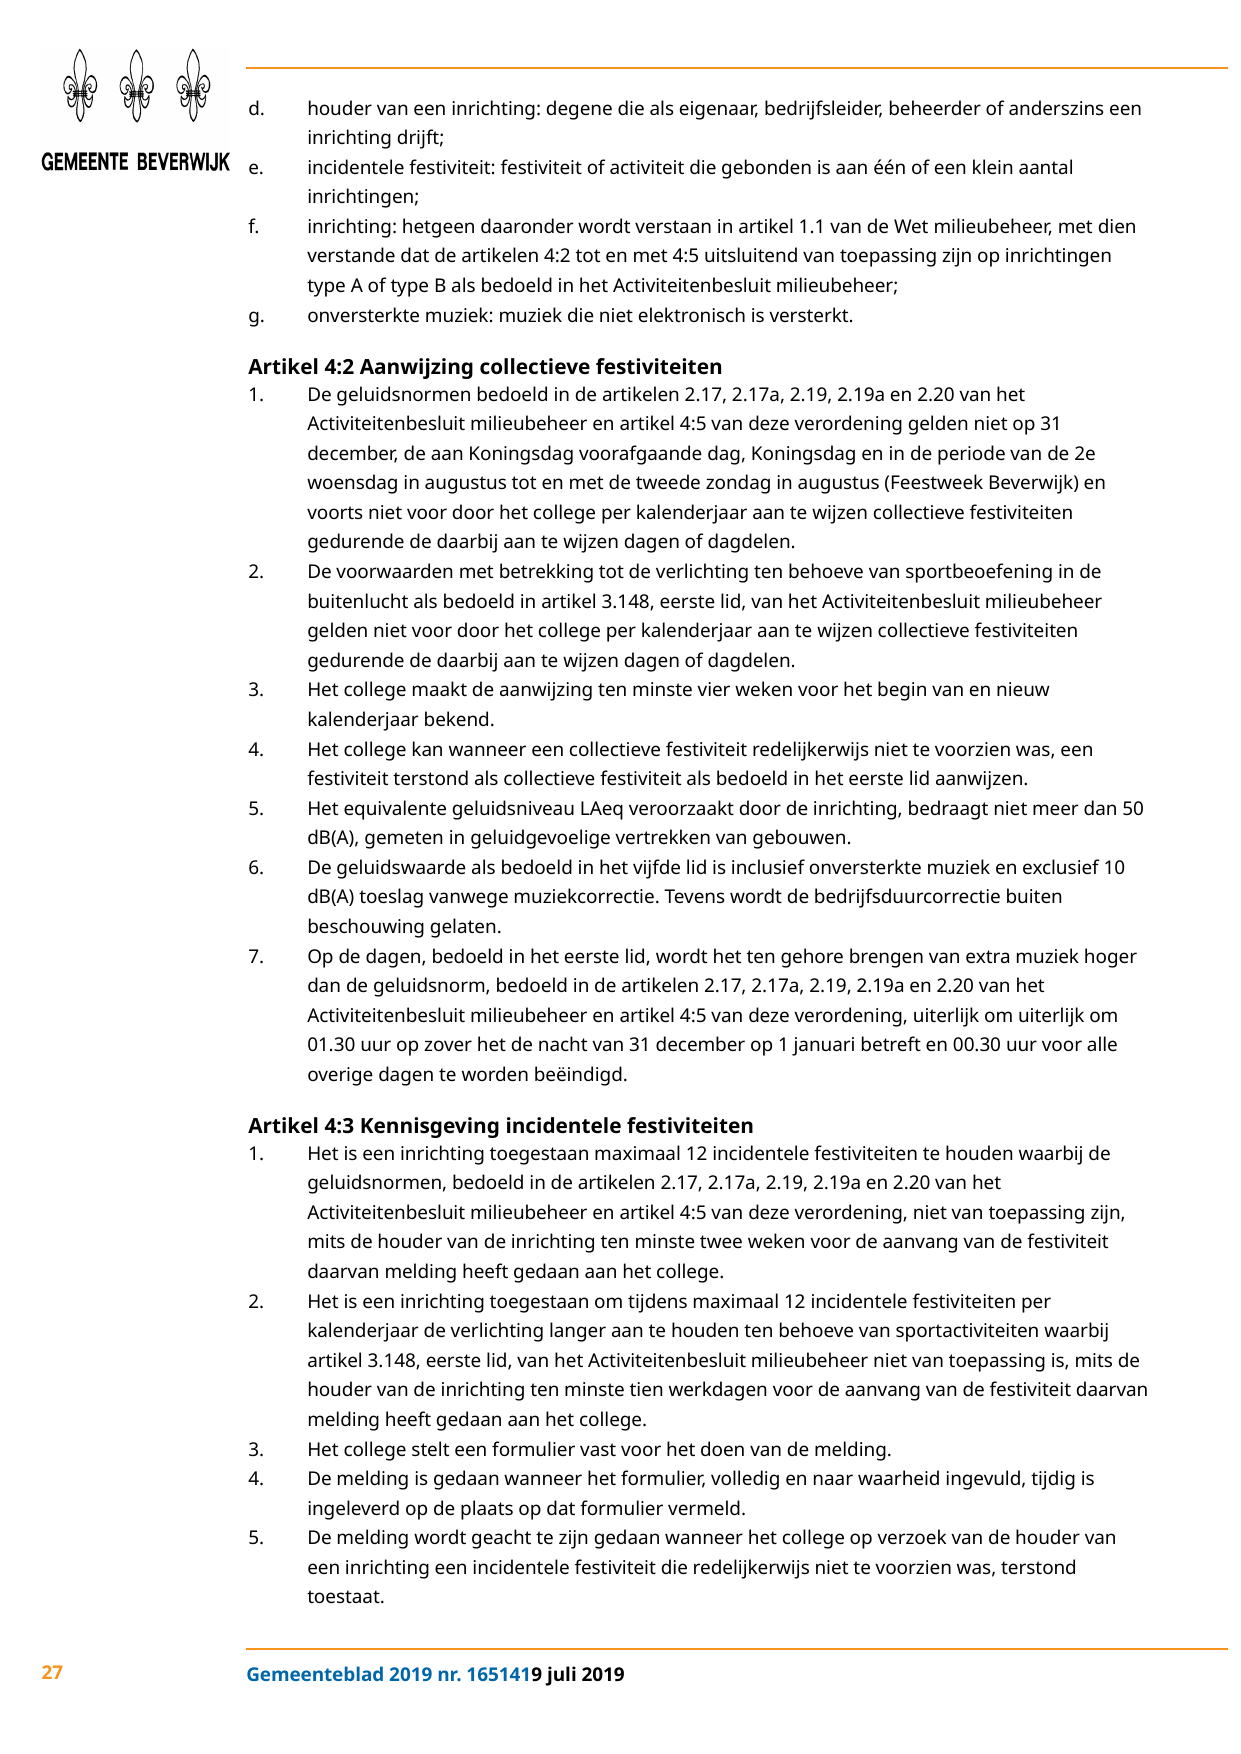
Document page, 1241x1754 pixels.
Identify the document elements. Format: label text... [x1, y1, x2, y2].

list onversterkte muziek: muziek die niet elektronisch is versterkt. [248, 302, 1152, 328]
list De voorwaarden met betrekking tot de verlichting ten behoeve van sportbeoefening in de buitenlucht als bedoeld in artikel 3.148, eerste lid, van het Activiteitenbesluit milieubeheer gelden niet voor door het college per kalenderjaar aan te wijzen collectieve festiviteiten gedurende de daarbij aan te wijzen dagen of dagdelen. [248, 558, 1152, 673]
list De melding wordt geacht te zijn gedaan wanneer het college op verzoek van de houder van een inrichting een incidentele festiviteit die redelijkerwijs niet te voorzien was, terstond toestaat. [248, 1524, 1152, 1609]
list Het college stelt een formulier vast voor het doen van de melding. [248, 1436, 1152, 1462]
list Het college kan wanneer een collectieve festiviteit redelijkerwijs niet te voorzien was, een festiviteit terstond als collectieve festiviteit als bedoeld in het eerste lid aanwijzen. [248, 736, 1152, 791]
list Het is een inrichting toegestaan maximaal 12 incidentele festiviteiten te houden waarbij de geluidsnormen, bedoeld in de artikelen 2.17, 2.17a, 2.19, 2.19a en 2.20 van het Activiteitenbesluit milieubeheer en artikel 4:5 van deze verordening, niet van toepassing zijn, mits de houder van de inrichting ten minste twee weken voor de aanvang van de festiviteit daarvan melding heeft gedaan aan het college. [248, 1140, 1152, 1284]
list Het college maakt de aanwijzing ten minste vier weken voor het begin van en nieuw kalenderjaar bekend. [248, 677, 1152, 732]
list incidentele festiviteit: festiviteit of activiteit die gebonden is aan één of een klein aantal inrichtingen; [248, 154, 1152, 209]
list De geluidsnormen bedoeld in de artikelen 2.17, 2.17a, 2.19, 2.19a en 2.20 van het Activiteitenbesluit milieubeheer en artikel 4:5 van deze verordening gelden niet op 31 december, de aan Koningsdag voorafgaande dag, Koningsdag en in de periode van de 2e woensdag in augustus tot en met de tweede zondag in augustus (Feestweek Beverwijk) en voorts niet voor door het college per kalenderjaar aan te wijzen collectieve festiviteiten gedurende de daarbij aan te wijzen dagen of dagdelen. [248, 381, 1152, 554]
list De geluidswaarde als bedoeld in het vijfde lid is inclusief onversterkte muziek en exclusief 10 dB(A) toeslag vanwege muziekcorrectie. Tevens wordt de bedrijfsduurcorrectie buiten beschouwing gelaten. [248, 854, 1152, 939]
list inrichting: hetgeen daaronder wordt verstaan in artikel 1.1 van de Wet milieubeheer, met dien verstande dat de artikelen 4:2 tot en met 4:5 uitsluitend van toepassing zijn op inrichtingen type A of type B als bedoeld in het Activiteitenbesluit milieubeheer; [248, 213, 1152, 298]
list Op de dagen, bedoeld in het eerste lid, wordt het ten gehore brengen van extra muziek hoger dan de geluidsnorm, bedoeld in de artikelen 2.17, 2.17a, 2.19, 2.19a en 2.20 van het Activiteitenbesluit milieubeheer en artikel 4:5 van deze verordening, uiterlijk om uiterlijk om 01.30 uur op zover het de nacht van 31 december op 1 januari betreft en 00.30 uur voor alle overige dagen te worden beëindigd. [248, 943, 1152, 1087]
picture [41, 47, 231, 172]
text Artikel 4:3 Kennisgeving incidentele festiviteiten [248, 1112, 1152, 1140]
list De melding is gedaan wanneer het formulier, volledig en naar waarheid ingevuld, tijdig is ingeleverd op de plaats op dat formulier vermeld. [248, 1465, 1152, 1521]
list Het is een inrichting toegestaan om tijdens maximaal 12 incidentele festiviteiten per kalenderjaar de verlichting langer aan te houden ten behoeve van sportactiviteiten waarbij artikel 3.148, eerste lid, van het Activiteitenbesluit milieubeheer niet van toepassing is, mits de houder van de inrichting ten minste tien werkdagen voor de aanvang van de festiviteit daarvan melding heeft gedaan aan het college. [248, 1288, 1152, 1432]
list houder van een inrichting: degene die als eigenaar, bedrijfsleider, beheerder of anderszins een inrichting drijft; [248, 95, 1152, 150]
text Artikel 4:2 Aanwijzing collectieve festiviteiten [248, 352, 1152, 381]
list Het equivalente geluidsniveau LAeq veroorzaakt door de inrichting, bedraagt niet meer dan 50 dB(A), gemeten in geluidgevoelige vertrekken van gebouwen. [248, 795, 1152, 850]
